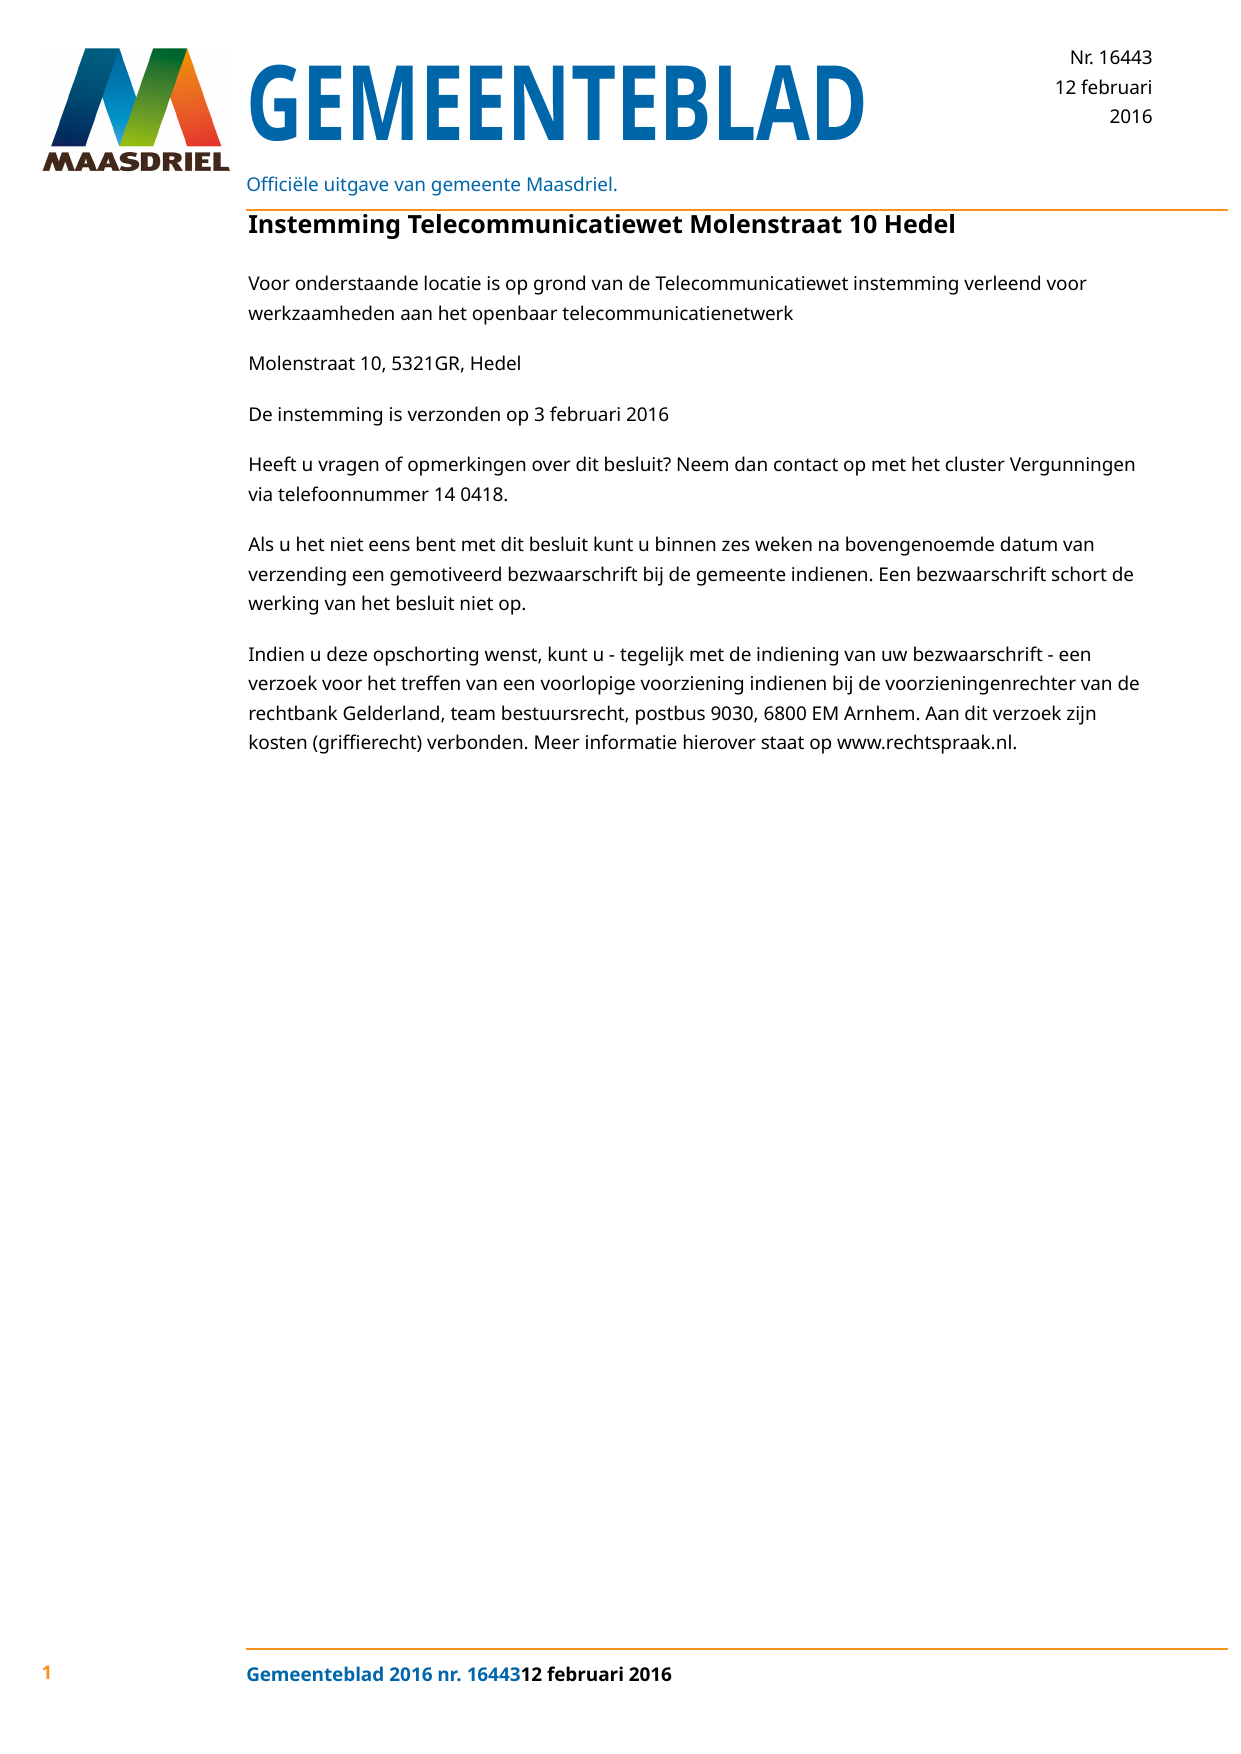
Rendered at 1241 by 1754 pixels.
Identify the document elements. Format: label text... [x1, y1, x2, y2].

text Als u het niet eens bent met dit besluit kunt u binnen zes weken na bovengenoemde datum van verzending een gemotiveerd bezwaarschrift bij de gemeente indienen. Een bezwaarschrift schort de werking van het besluit niet op. [248, 531, 1152, 616]
text Heeft u vragen of opmerkingen over dit besluit? Neem dan contact op met het cluster Vergunningen via telefoonnummer 14 0418. [248, 451, 1152, 506]
text De instemming is verzonden op 3 februari 2016 [248, 401, 1152, 426]
text Indien u deze opschorting wenst, kunt u - tegelijk met de indiening van uw bezwaarschrift - een verzoek voor het treffen van een voorlopige voorziening indienen bij de voorzieningenrechter van de rechtbank Gelderland, team bestuursrecht, postbus 9030, 6800 EM Arnhem. Aan dit verzoek zijn kosten (griffierecht) verbonden. Meer informatie hierover staat op www.rechtspraak.nl. [248, 641, 1152, 755]
text Molenstraat 10, 5321GR, Hedel [248, 350, 1152, 376]
text Voor onderstaande locatie is op grond van de Telecommunicatiewet instemming verleend voor werkzaamheden aan het openbaar telecommunicatienetwerk [248, 270, 1152, 326]
text Instemming Telecommunicatiewet Molenstraat 10 Hedel [248, 211, 1152, 241]
picture [41, 47, 231, 172]
